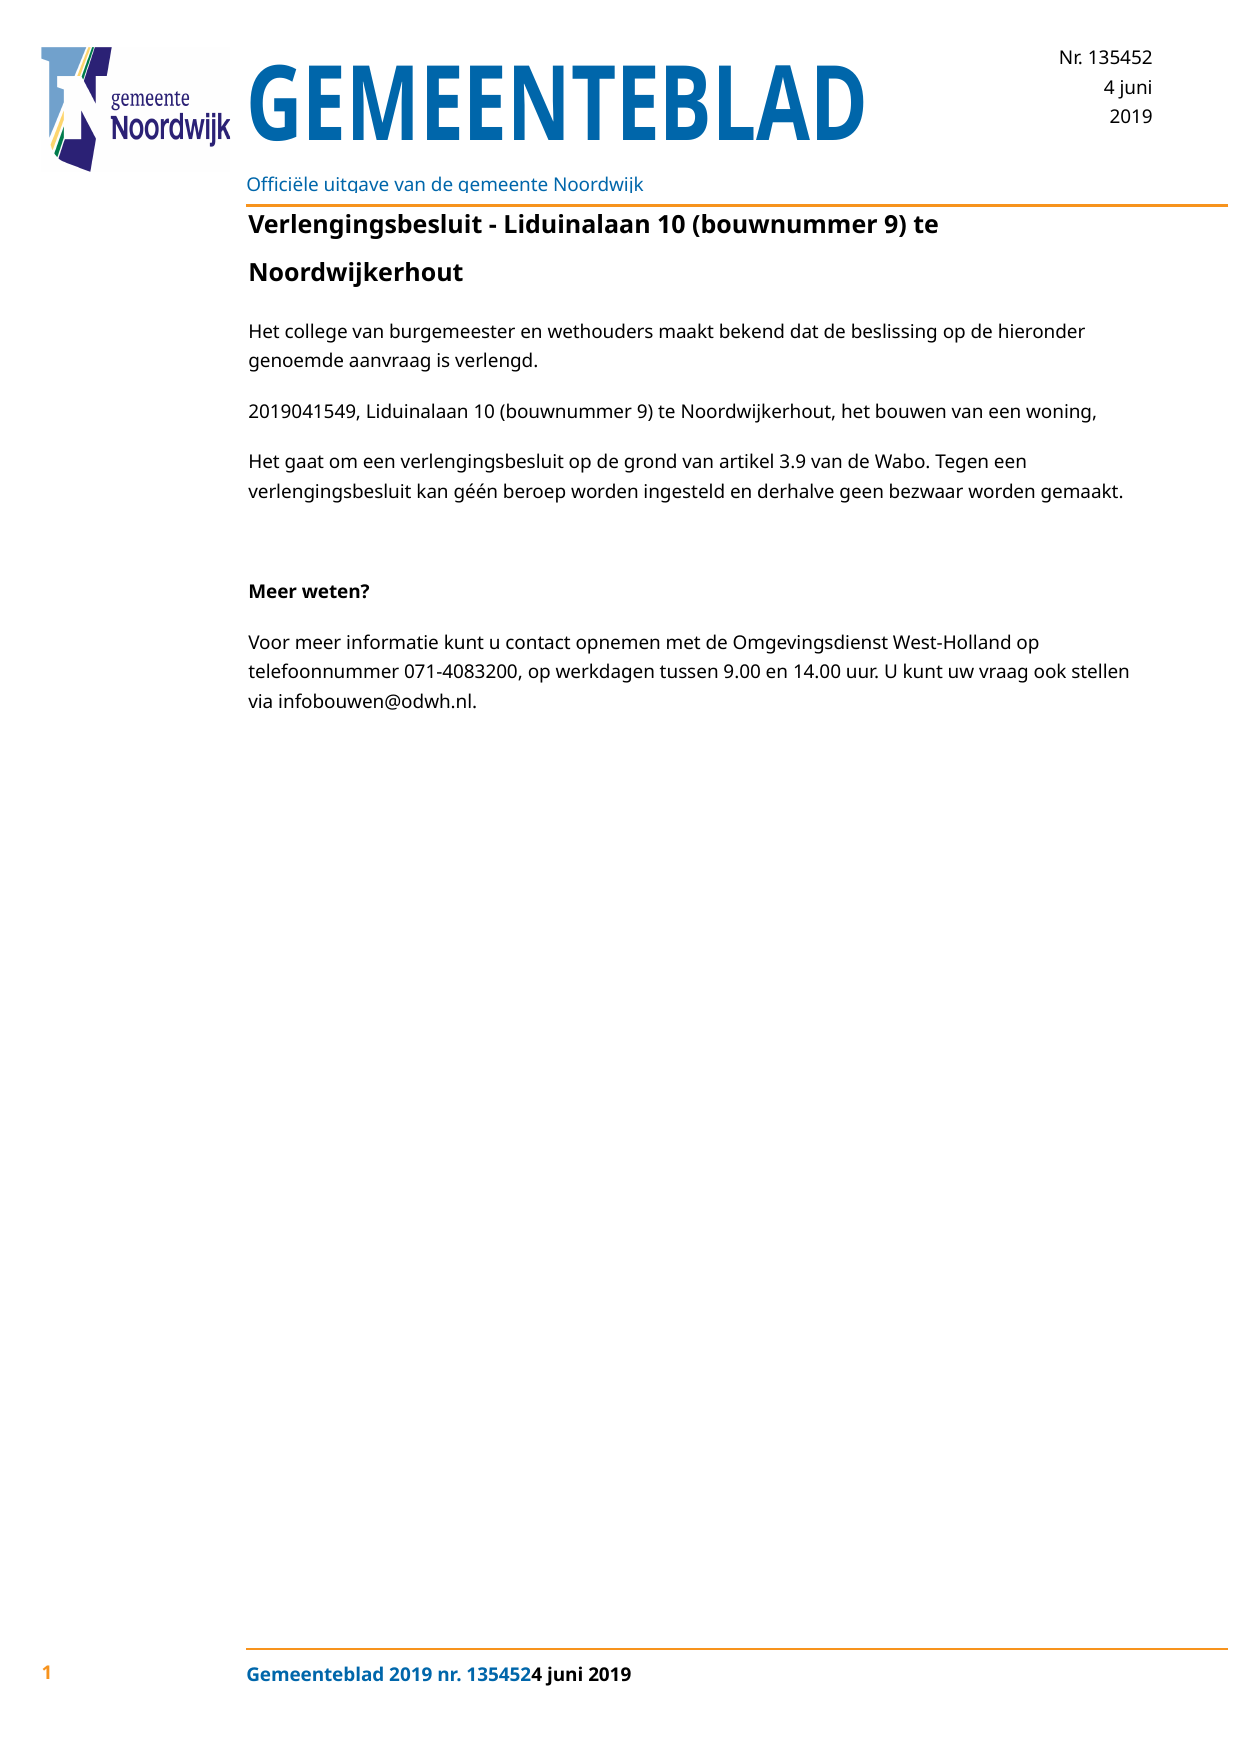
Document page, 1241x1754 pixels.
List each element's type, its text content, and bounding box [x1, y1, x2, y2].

picture [41, 47, 231, 172]
text 2019041549, Liduinalaan 10 (bouwnummer 9) te Noordwijkerhout, het bouwen van een woning, [248, 398, 1152, 424]
text Het college van burgemeester en wethouders maakt bekend dat de beslissing op de hieronder genoemde aanvraag is verlengd. [248, 318, 1152, 373]
text Verlengingsbesluit - Liduinalaan 10 (bouwnummer 9) te Noordwijkerhout [248, 207, 1152, 288]
text Het gaat om een verlengingsbesluit op de grond van artikel 3.9 van de Wabo. Tegen een verlengingsbesluit kan géén beroep worden ingesteld en derhalve geen bezwaar worden gemaakt. [248, 448, 1152, 504]
text Voor meer informatie kunt u contact opnemen met de Omgevingsdienst West-Holland op telefoonnummer 071-4083200, op werkdagen tussen 9.00 en 14.00 uur. U kunt uw vraag ook stellen via infobouwen@odwh.nl. [248, 629, 1152, 714]
text Meer weten? [248, 579, 1152, 604]
